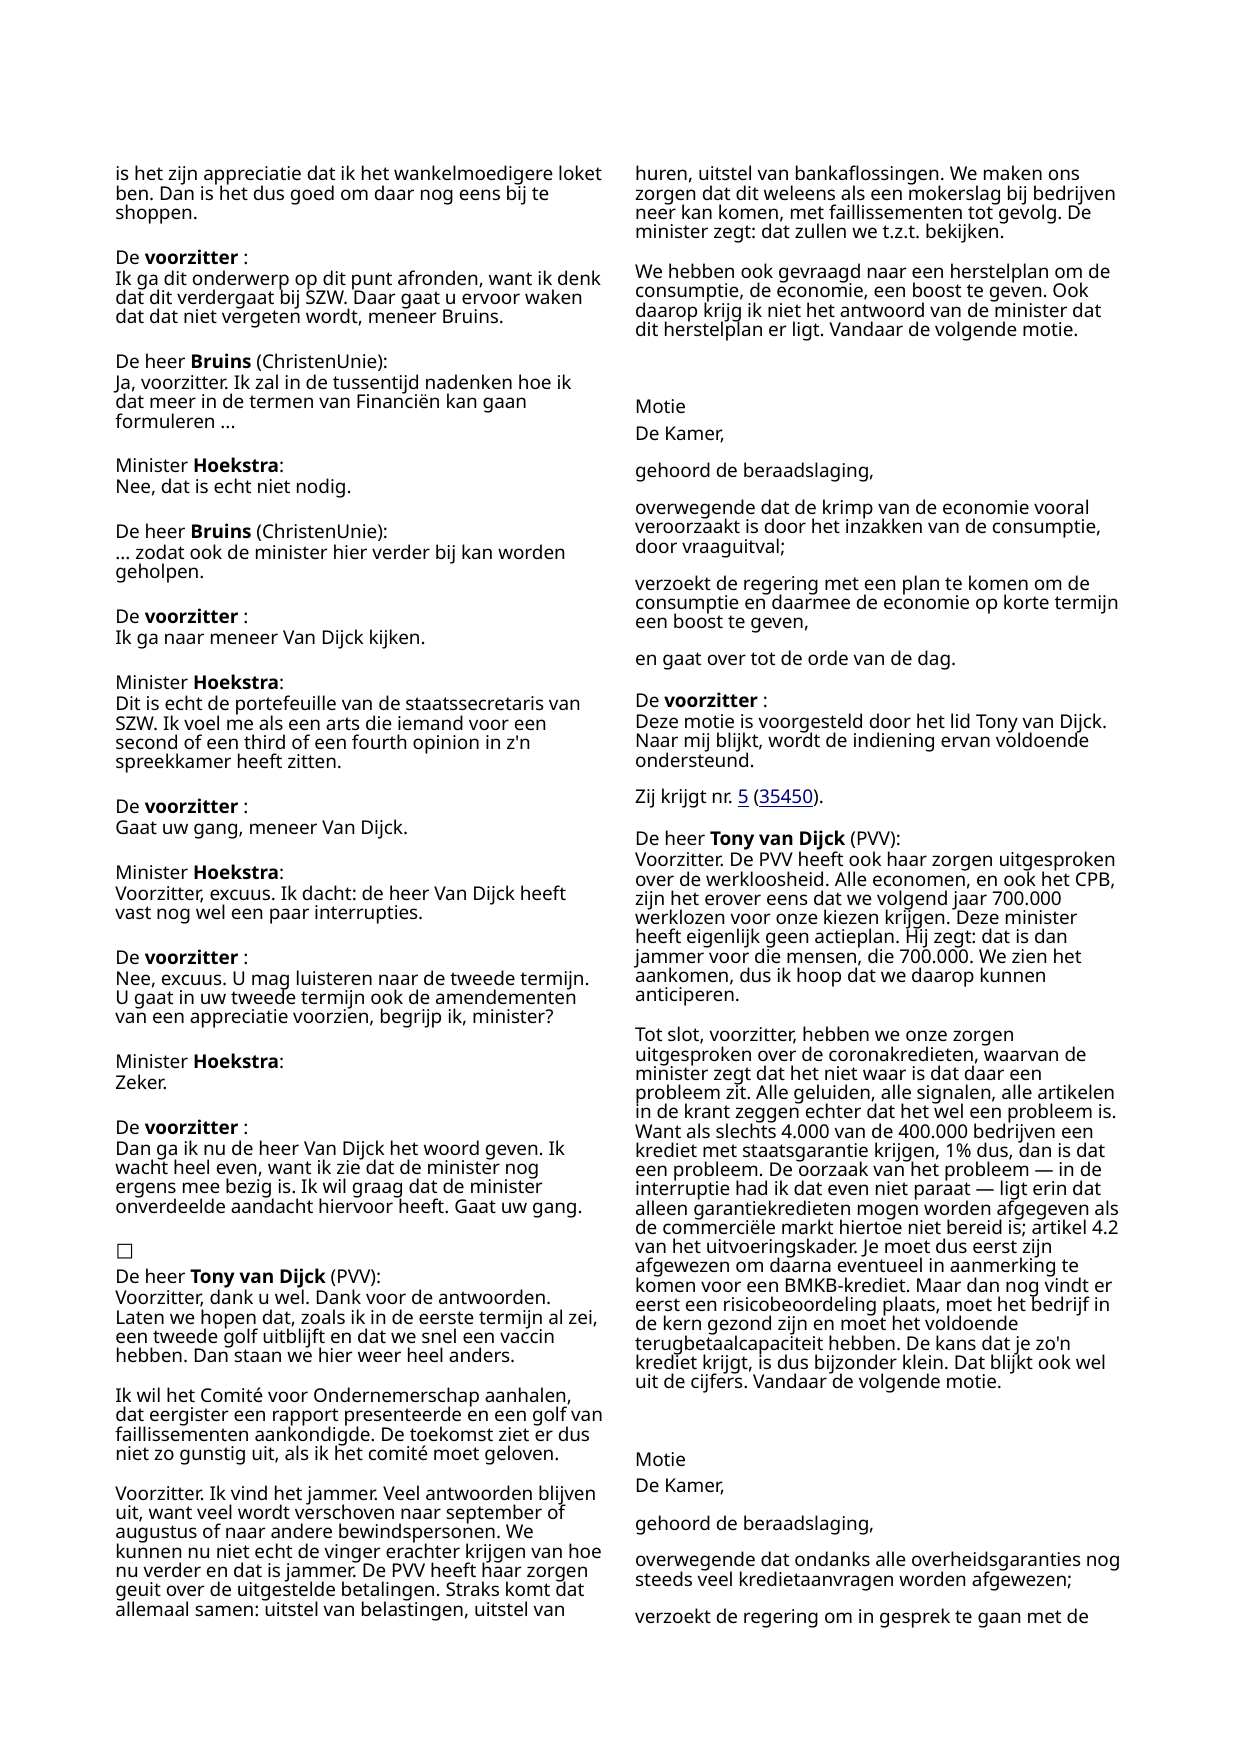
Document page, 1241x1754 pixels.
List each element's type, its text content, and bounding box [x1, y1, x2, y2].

text De Kamer, [635, 1477, 1125, 1497]
text overwegende dat de krimp van de economie vooral veroorzaakt is door het inzakken van de consumptie, door vraaguitval; [635, 499, 1125, 557]
text Ik wil het Comité voor Ondernemerschap aanhalen, dat eergister een rapport presenteerde en een golf van faillissementen aankondigde. De toekomst ziet er dus niet zo gunstig uit, als ik het comité moet geloven. [115, 1387, 605, 1464]
text De voorzitter : [115, 793, 605, 819]
text Motie [635, 1446, 1125, 1472]
text De voorzitter : [115, 1114, 605, 1140]
text Dit is echt de portefeuille van de staatssecretaris van SZW. Ik voel me als een arts die iemand voor een second of een third of een fourth opinion in z'n spreekkamer heeft zitten. [115, 695, 605, 772]
text Zij krijgt nr. 5 (35450). [635, 788, 1125, 808]
text De heer Tony van Dijck (PVV): [635, 826, 1125, 851]
text Nee, dat is echt niet nodig. [115, 478, 605, 498]
text Minister Hoekstra: [115, 669, 605, 695]
text Zeker. [115, 1074, 605, 1093]
text gehoord de beraadslaging, [635, 1514, 1125, 1534]
text overwegende dat ondanks alle overheidsgaranties nog steeds veel kredietaanvragen worden afgewezen; [635, 1551, 1125, 1590]
text Voorzitter. De PVV heeft ook haar zorgen uitgesproken over de werkloosheid. Alle economen, en ook het CPB, zijn het erover eens dat we volgend jaar 700.000 werklozen voor onze kiezen krijgen. Deze minister heeft eigenlijk geen actieplan. Hij zegt: dat is dan jammer voor die mensen, die 700.000. We zien het aankomen, dus ik hoop dat we daarop kunnen anticiperen. [635, 851, 1125, 1006]
text Tot slot, voorzitter, hebben we onze zorgen uitgesproken over de coronakredieten, waarvan de minister zegt dat het niet waar is dat daar een probleem zit. Alle geluiden, alle signalen, alle artikelen in de krant zeggen echter dat het wel een probleem is. Want als slechts 4.000 van de 400.000 bedrijven een krediet met staatsgarantie krijgen, 1% dus, dan is dat een probleem. De oorzaak van het probleem — in de interruptie had ik dat even niet paraat — ligt erin dat alleen garantiekredieten mogen worden afgegeven als de commerciële markt hiertoe niet bereid is; artikel 4.2 van het uitvoeringskader. Je moet dus eerst zijn afgewezen om daarna eventueel in aanmerking te komen voor een BMKB-krediet. Maar dan nog vindt er eerst een risicobeoordeling plaats, moet het bedrijf in de kern gezond zijn en moet het voldoende terugbetaalcapaciteit hebben. De kans dat je zo'n krediet krijgt, is dus bijzonder klein. Dat blijkt ook wel uit de cijfers. Vandaar de volgende motie. [635, 1026, 1125, 1392]
text De Kamer, [635, 425, 1125, 444]
text Gaat uw gang, meneer Van Dijck. [115, 819, 605, 838]
text Minister Hoekstra: [115, 1048, 605, 1074]
text gehoord de beraadslaging, [635, 462, 1125, 482]
text huren, uitstel van bankaflossingen. We maken ons zorgen dat dit weleens als een mokerslag bij bedrijven neer kan komen, met faillissementen tot gevolg. De minister zegt: dat zullen we t.z.t. bekijken. [635, 165, 1125, 242]
text Ja, voorzitter. Ik zal in de tussentijd nadenken hoe ik dat meer in de termen van Financiën kan gaan formuleren ... [115, 374, 605, 432]
text Deze motie is voorgesteld door het lid Tony van Dijck. Naar mij blijkt, wordt de indiening ervan voldoende ondersteund. [635, 713, 1125, 771]
text ⬜ [115, 1238, 605, 1264]
text Minister Hoekstra: [115, 453, 605, 478]
text Voorzitter. Ik vind het jammer. Veel antwoorden blijven uit, want veel wordt verschoven naar september of augustus of naar andere bewindspersonen. We kunnen nu niet echt de vinger erachter krijgen van hoe nu verder en dat is jammer. De PVV heeft haar zorgen geuit over de uitgestelde betalingen. Straks komt dat allemaal samen: uitstel van belastingen, uitstel van [115, 1485, 605, 1620]
text Ik ga dit onderwerp op dit punt afronden, want ik denk dat dit verdergaat bij SZW. Daar gaat u ervoor waken dat dat niet vergeten wordt, meneer Bruins. [115, 270, 605, 327]
text Minister Hoekstra: [115, 859, 605, 885]
text De heer Bruins (ChristenUnie): [115, 348, 605, 374]
text Ik ga naar meneer Van Dijck kijken. [115, 629, 605, 649]
text De voorzitter : [635, 687, 1125, 713]
text is het zijn appreciatie dat ik het wankelmoedigere loket ben. Dan is het dus goed om daar nog eens bij te shoppen. [115, 165, 605, 223]
text verzoekt de regering met een plan te komen om de consumptie en daarmee de economie op korte termijn een boost te geven, [635, 575, 1125, 633]
text Motie [635, 394, 1125, 419]
text De voorzitter : [115, 244, 605, 270]
text De voorzitter : [115, 944, 605, 970]
text en gaat over tot de orde van de dag. [635, 650, 1125, 669]
text We hebben ook gevraagd naar een herstelplan om de consumptie, de economie, een boost te geven. Ook daarop krijg ik niet het antwoord van de minister dat dit herstelplan er ligt. Vandaar de volgende motie. [635, 263, 1125, 340]
text De voorzitter : [115, 604, 605, 629]
text verzoekt de regering om in gesprek te gaan met de [635, 1608, 1125, 1627]
text Nee, excuus. U mag luisteren naar de tweede termijn. U gaat in uw tweede termijn ook de amendementen van een appreciatie voorzien, begrijp ik, minister? [115, 970, 605, 1028]
text ... zodat ook de minister hier verder bij kan worden geholpen. [115, 544, 605, 583]
text De heer Bruins (ChristenUnie): [115, 518, 605, 544]
text Dan ga ik nu de heer Van Dijck het woord geven. Ik wacht heel even, want ik zie dat de minister nog ergens mee bezig is. Ik wil graag dat de minister onverdeelde aandacht hiervoor heeft. Gaat uw gang. [115, 1140, 605, 1217]
text Voorzitter, dank u wel. Dank voor de antwoorden. Laten we hopen dat, zoals ik in de eerste termijn al zei, een tweede golf uitblijft en dat we snel een vaccin hebben. Dan staan we hier weer heel anders. [115, 1289, 605, 1366]
text De heer Tony van Dijck (PVV): [115, 1264, 605, 1289]
text Voorzitter, excuus. Ik dacht: de heer Van Dijck heeft vast nog wel een paar interrupties. [115, 885, 605, 923]
